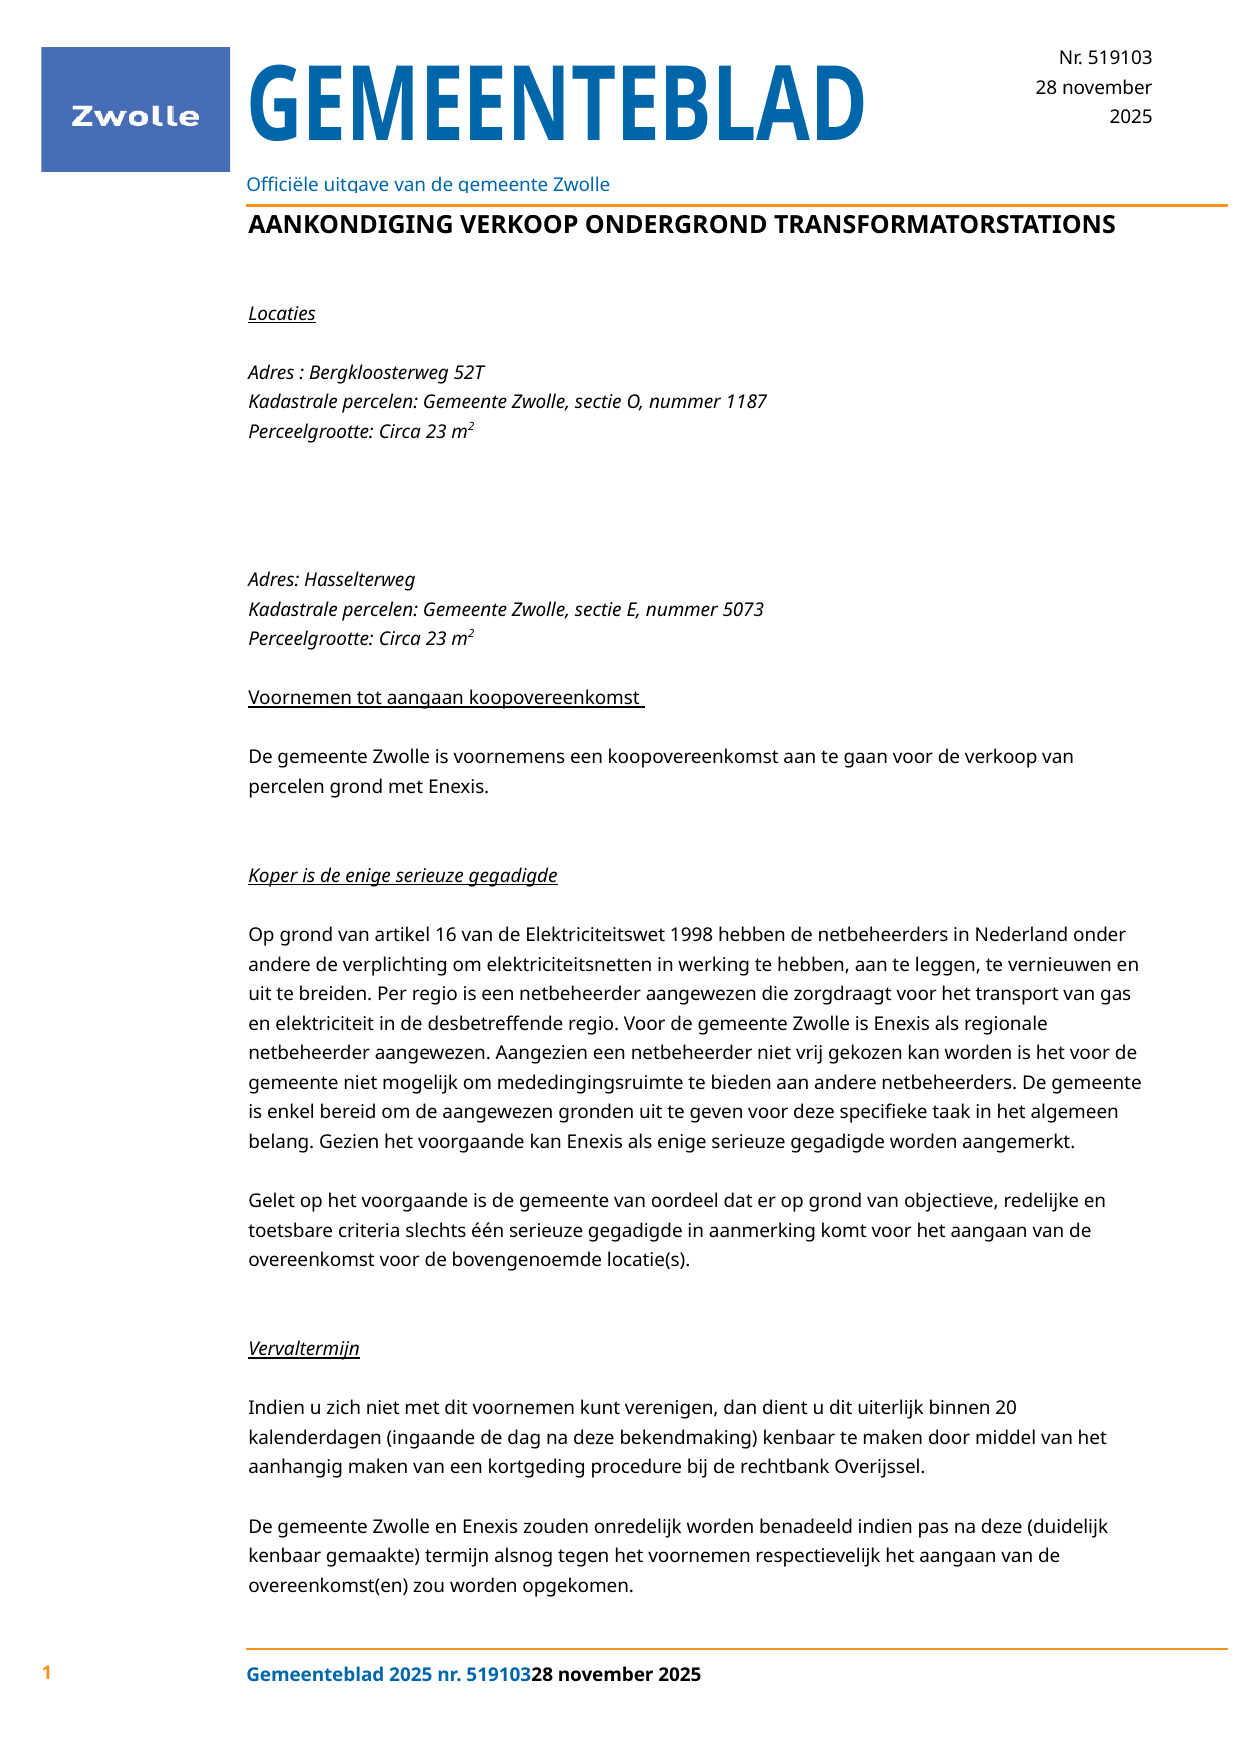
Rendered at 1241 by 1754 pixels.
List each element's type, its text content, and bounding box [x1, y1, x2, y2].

text Voornemen tot aangaan koopovereenkomst [248, 684, 1152, 710]
text Perceelgrootte: Circa 23 m2 [248, 625, 1152, 651]
text AANKONDIGING VERKOOP ONDERGROND TRANSFORMATORSTATIONS [248, 207, 1152, 241]
text Indien u zich niet met dit voornemen kunt verenigen, dan dient u dit uiterlijk binnen 20 kalenderdagen (ingaande de dag na deze bekendmaking) kenbaar te maken door middel van het aanhangig maken van een kortgeding procedure bij de rechtbank Overijssel. [248, 1394, 1152, 1479]
text Op grond van artikel 16 van de Elektriciteitswet 1998 hebben de netbeheerders in Nederland onder andere de verplichting om elektriciteitsnetten in werking te hebben, aan te leggen, te vernieuwen en uit te breiden. Per regio is een netbeheerder aangewezen die zorgdraagt voor het transport van gas en elektriciteit in de desbetreffende regio. Voor de gemeente Zwolle is Enexis als regionale netbeheerder aangewezen. Aangezien een netbeheerder niet vrij gekozen kan worden is het voor de gemeente niet mogelijk om mededingingsruimte te bieden aan andere netbeheerders. De gemeente is enkel bereid om de aangewezen gronden uit te geven voor deze specifieke taak in het algemeen belang. Gezien het voorgaande kan Enexis als enige serieuze gegadigde worden aangemerkt. [248, 921, 1152, 1154]
text Gelet op het voorgaande is de gemeente van oordeel dat er op grond van objectieve, redelijke en toetsbare criteria slechts één serieuze gegadigde in aanmerking komt voor het aangaan van de overeenkomst voor de bovengenoemde locatie(s). [248, 1187, 1152, 1272]
text Locaties [248, 300, 1152, 326]
text Perceelgrootte: Circa 23 m2 [248, 418, 1152, 444]
text Vervaltermijn [248, 1335, 1152, 1361]
text Kadastrale percelen: Gemeente Zwolle, sectie O, nummer 1187 [248, 389, 1152, 414]
text Adres : Bergkloosterweg 52T [248, 359, 1152, 385]
text Kadastrale percelen: Gemeente Zwolle, sectie E, nummer 5073 [248, 596, 1152, 621]
text Adres: Hasselterweg [248, 566, 1152, 592]
text De gemeente Zwolle en Enexis zouden onredelijk worden benadeeld indien pas na deze (duidelijk kenbaar gemaakte) termijn alsnog tegen het voornemen respectievelijk het aangaan van de overeenkomst(en) zou worden opgekomen. [248, 1513, 1152, 1598]
text De gemeente Zwolle is voornemens een koopovereenkomst aan te gaan voor de verkoop van percelen grond met Enexis. [248, 744, 1152, 799]
picture [41, 47, 231, 172]
text Koper is de enige serieuze gegadigde [248, 862, 1152, 888]
